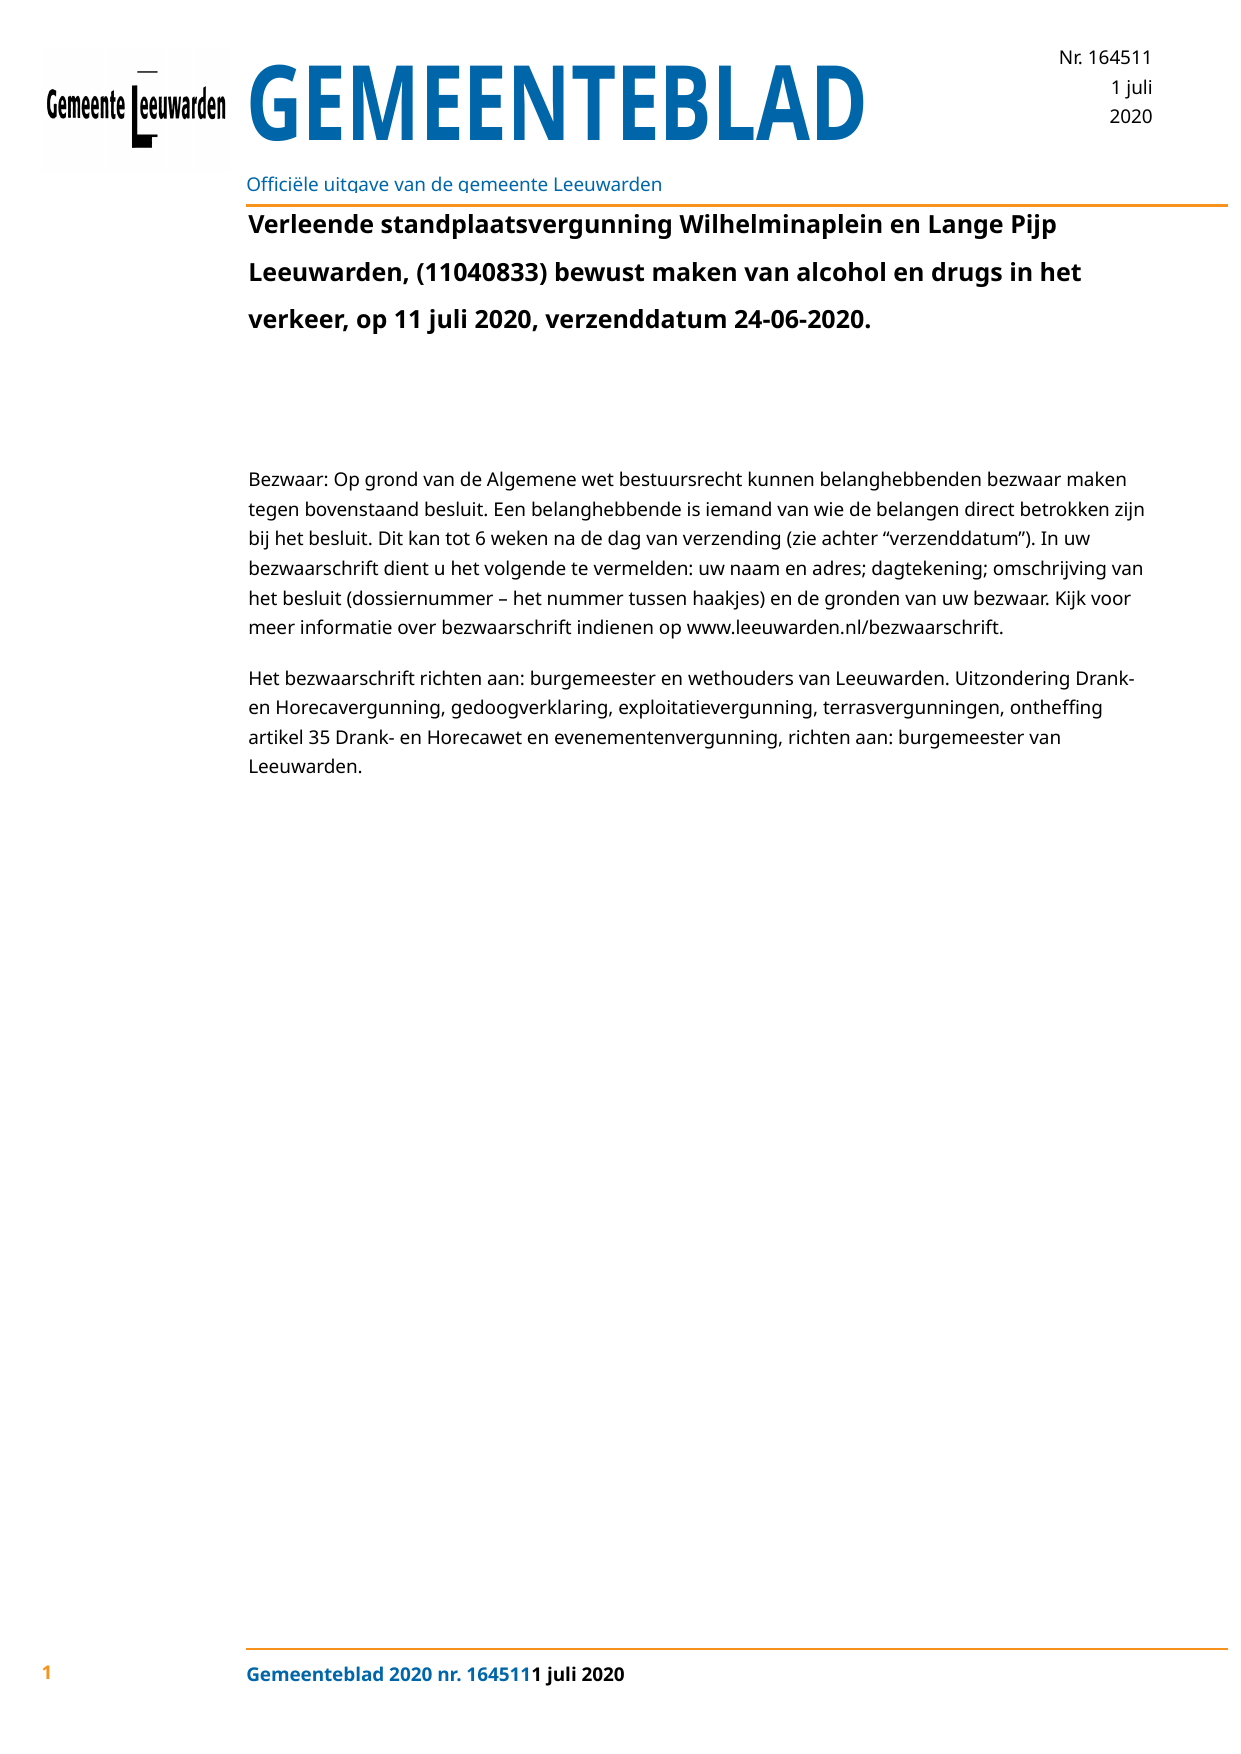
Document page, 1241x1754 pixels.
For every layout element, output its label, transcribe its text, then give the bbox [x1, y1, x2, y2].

text Het bezwaarschrift richten aan: burgemeester en wethouders van Leeuwarden. Uitzondering Drank- en Horecavergunning, gedoogverklaring, exploitatievergunning, terrasvergunningen, ontheffing artikel 35 Drank- en Horecawet en evenementenvergunning, richten aan: burgemeester van Leeuwarden. [248, 665, 1152, 779]
picture [41, 47, 231, 172]
text Bezwaar: Op grond van de Algemene wet bestuursrecht kunnen belanghebbenden bezwaar maken tegen bovenstaand besluit. Een belanghebbende is iemand van wie de belangen direct betrokken zijn bij het besluit. Dit kan tot 6 weken na de dag van verzending (zie achter “verzenddatum”). In uw bezwaarschrift dient u het volgende te vermelden: uw naam en adres; dagtekening; omschrijving van het besluit (dossiernummer – het nummer tussen haakjes) en de gronden van uw bezwaar. Kijk voor meer informatie over bezwaarschrift indienen op www.leeuwarden.nl/bezwaarschrift. [248, 466, 1152, 640]
text Verleende standplaatsvergunning Wilhelminaplein en Lange Pijp Leeuwarden, (11040833) bewust maken van alcohol en drugs in het verkeer, op 11 juli 2020, verzenddatum 24-06-2020. [248, 207, 1152, 336]
